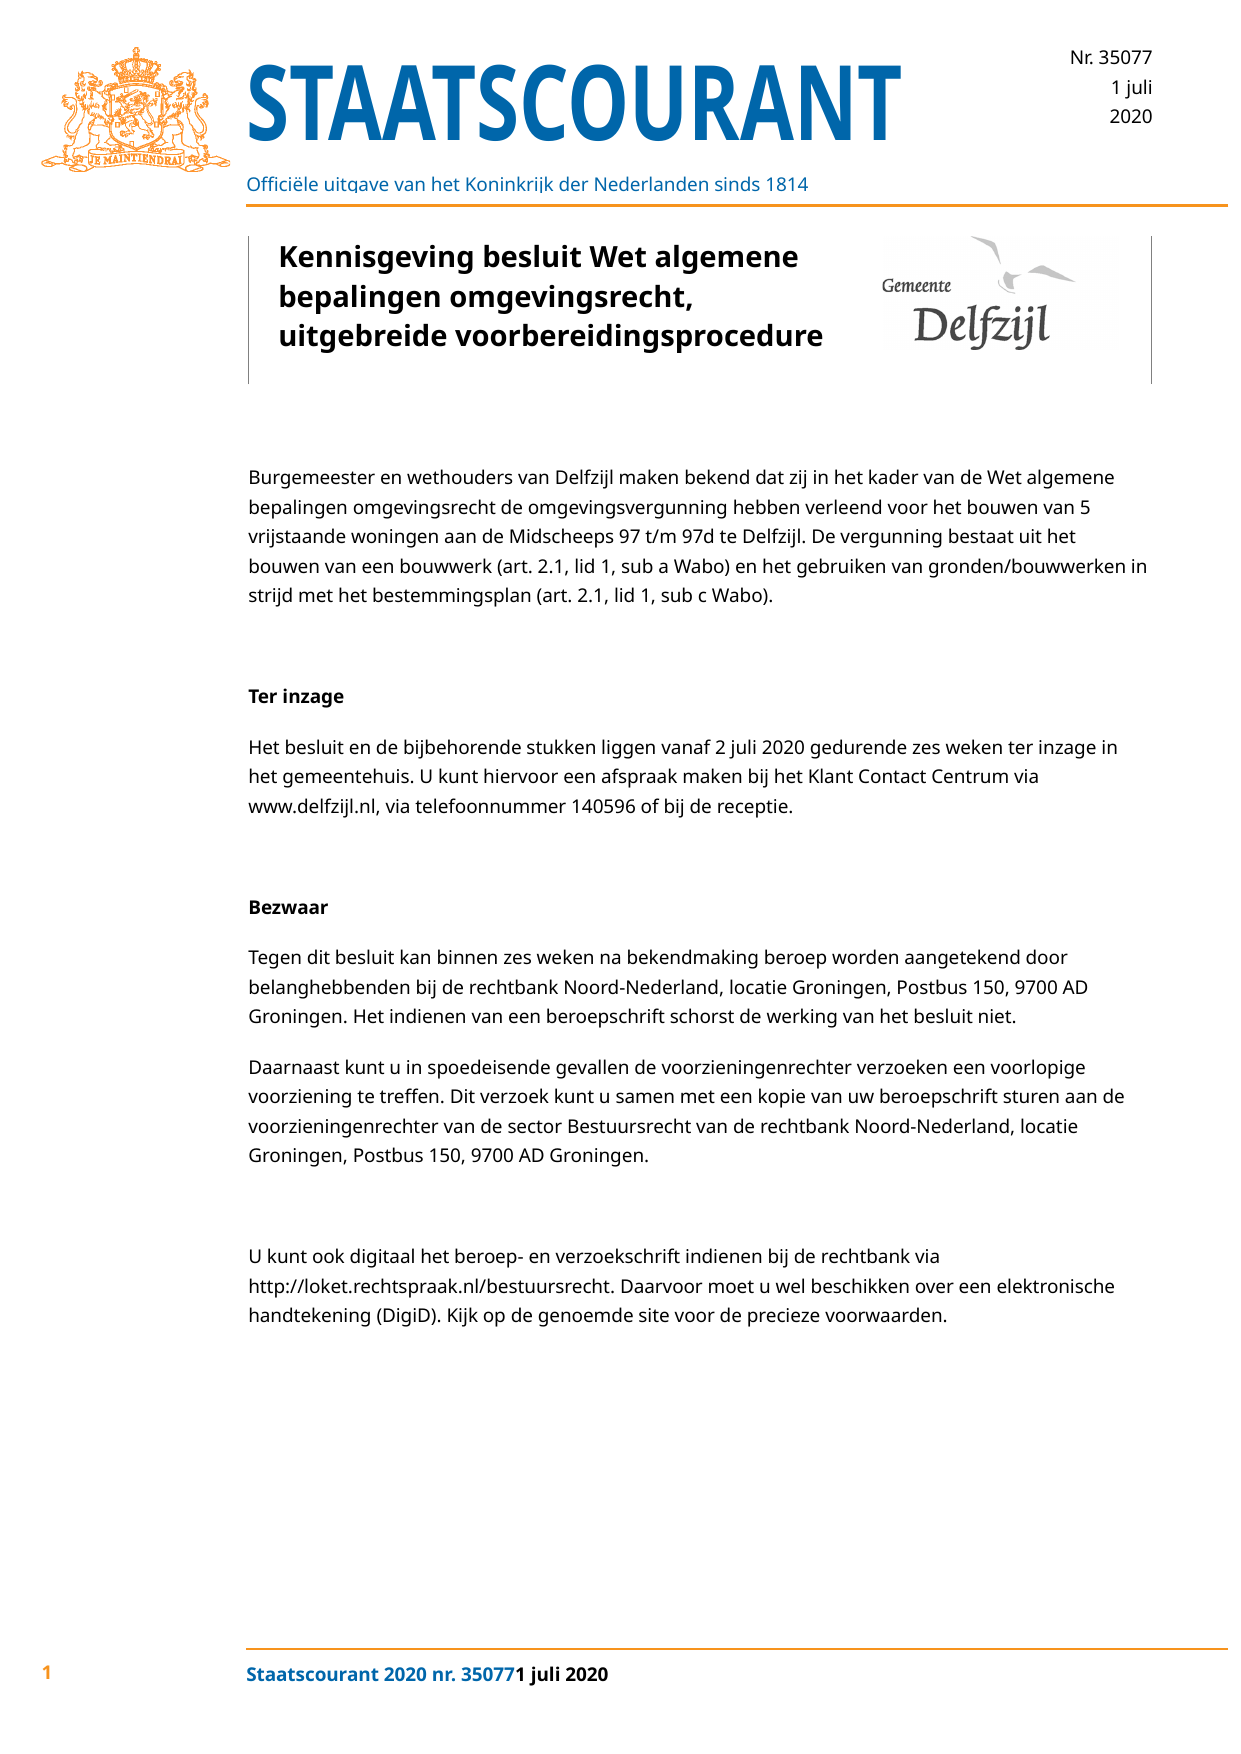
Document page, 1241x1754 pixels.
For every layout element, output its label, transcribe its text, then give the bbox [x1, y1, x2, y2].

text Burgemeester en wethouders van Delfzijl maken bekend dat zij in het kader van de Wet algemene bepalingen omgevingsrecht de omgevingsvergunning hebben verleend voor het bouwen van 5 vrijstaande woningen aan de Midscheeps 97 t/m 97d te Delfzijl. De vergunning bestaat uit het bouwen van een bouwwerk (art. 2.1, lid 1, sub a Wabo) en het gebruiken van gronden/bouwwerken in strijd met het bestemmingsplan (art. 2.1, lid 1, sub c Wabo). [248, 464, 1152, 608]
table_header Kennisgeving besluit Wet algemene bepalingen omgevingsrecht, uitgebreide voorbereidingsprocedure [249, 236, 850, 384]
picture [882, 236, 1119, 350]
text Tegen dit besluit kan binnen zes weken na bekendmaking beroep worden aangetekend door belanghebbenden bij de rechtbank Noord-Nederland, locatie Groningen, Postbus 150, 9700 AD Groningen. Het indienen van een beroepschrift schorst de werking van het besluit niet. [248, 944, 1152, 1029]
picture [41, 47, 231, 172]
text U kunt ook digitaal het beroep- en verzoekschrift indienen bij de rechtbank via http://loket.rechtspraak.nl/bestuursrecht. Daarvoor moet u wel beschikken over een elektronische handtekening (DigiD). Kijk op de genoemde site voor de precieze voorwaarden. [248, 1243, 1152, 1328]
text Het besluit en de bijbehorende stukken liggen vanaf 2 juli 2020 gedurende zes weken ter inzage in het gemeentehuis. U kunt hiervoor een afspraak maken bij het Klant Contact Centrum via www.delfzijl.nl, via telefoonnummer 140596 of bij de receptie. [248, 734, 1152, 819]
table_header [850, 236, 1151, 384]
text Bezwaar [248, 894, 1152, 920]
text Daarnaast kunt u in spoedeisende gevallen de voorzieningenrechter verzoeken een voorlopige voorziening te treffen. Dit verzoek kunt u samen met een kopie van uw beroepschrift sturen aan de voorzieningenrechter van de sector Bestuursrecht van de rechtbank Noord-Nederland, locatie Groningen, Postbus 150, 9700 AD Groningen. [248, 1054, 1152, 1168]
text Ter inzage [248, 683, 1152, 709]
